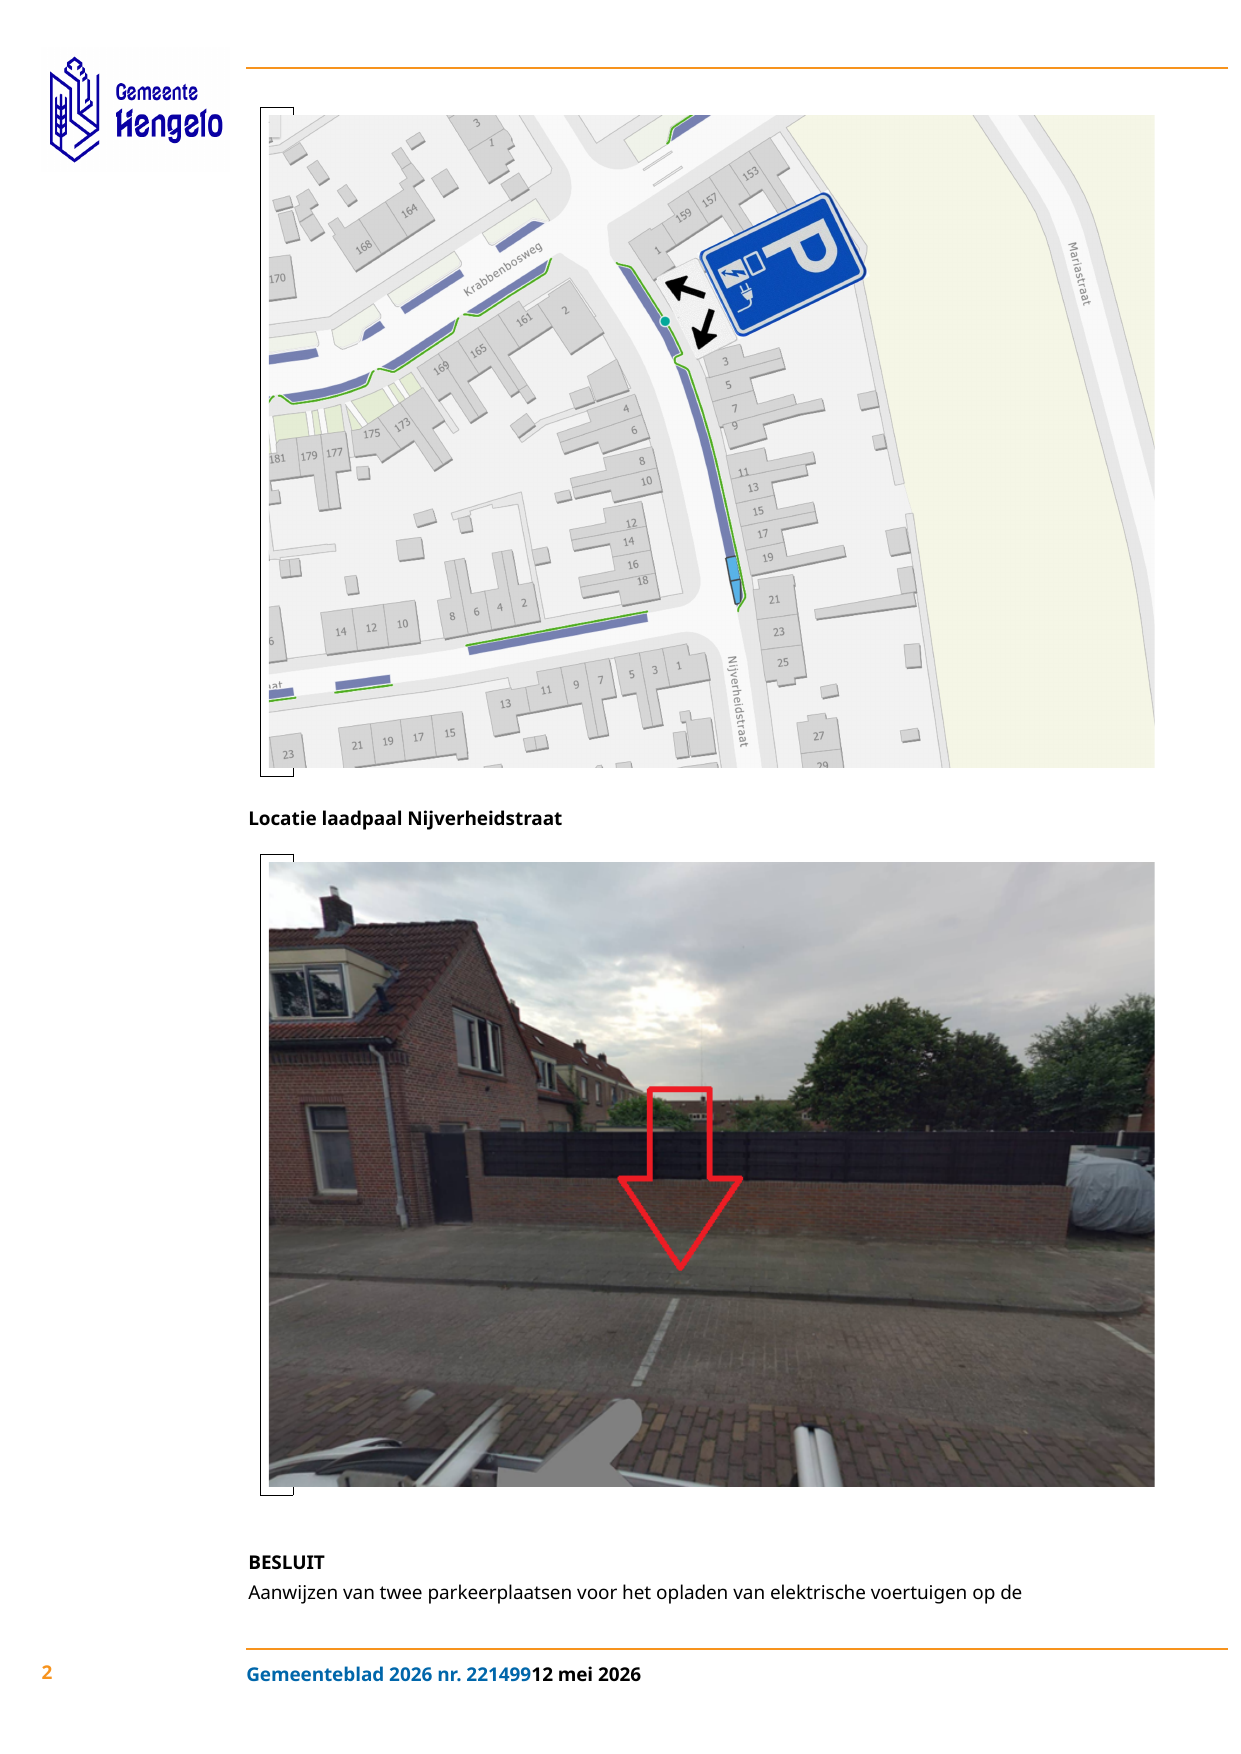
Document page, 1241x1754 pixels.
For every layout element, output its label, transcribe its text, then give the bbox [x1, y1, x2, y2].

picture [268, 862, 1155, 1487]
picture [41, 47, 231, 172]
text Locatie laadpaal Nijverheidstraat [248, 805, 1152, 831]
picture [268, 115, 1155, 768]
text BESLUIT [248, 1549, 1152, 1575]
text Aanwijzen van twee parkeerplaatsen voor het opladen van elektrische voertuigen op de [248, 1579, 1152, 1605]
